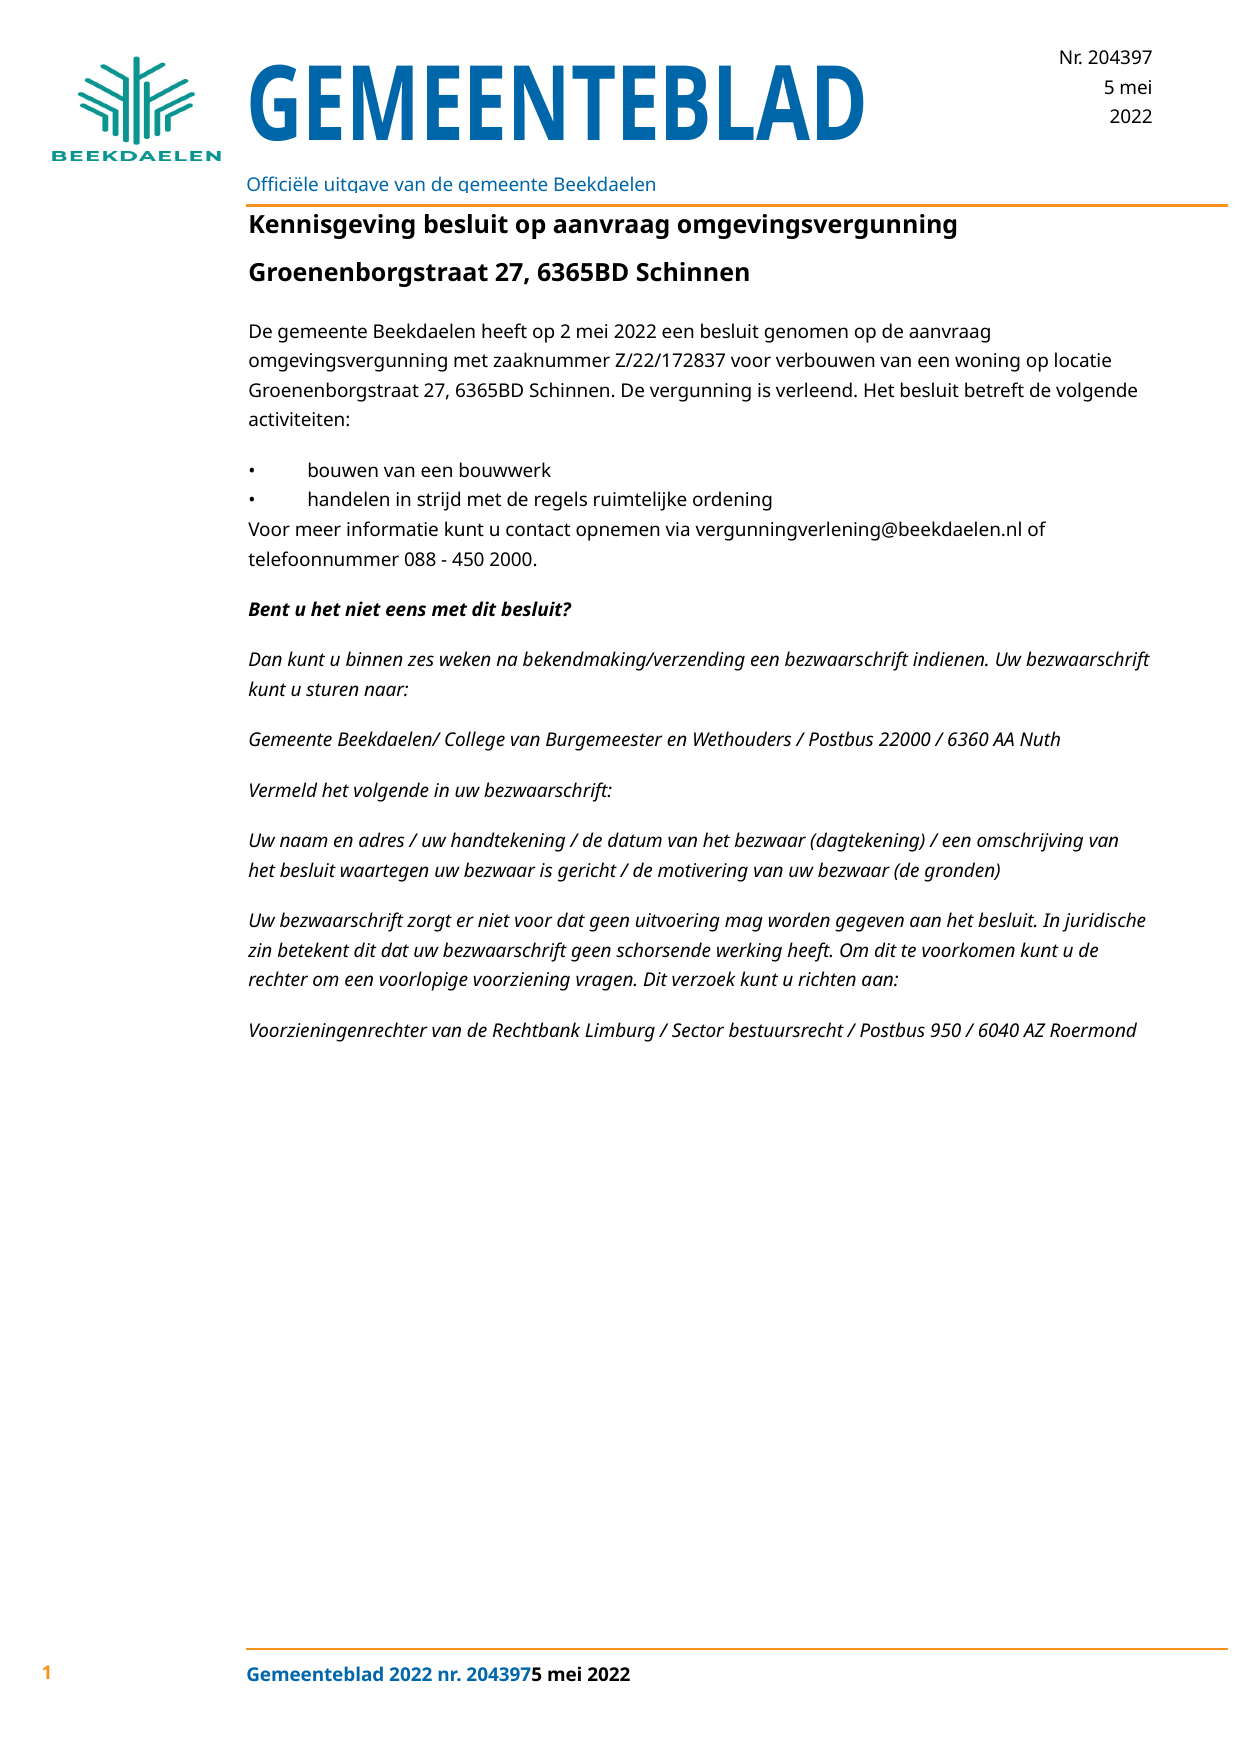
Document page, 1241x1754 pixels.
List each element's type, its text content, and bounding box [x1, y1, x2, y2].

list handelen in strijd met de regels ruimtelijke ordening [248, 487, 1152, 512]
text Voor meer informatie kunt u contact opnemen via vergunningverlening@beekdaelen.nl of telefoonnummer 088 - 450 2000. [248, 516, 1152, 572]
text Uw naam en adres / uw handtekening / de datum van het bezwaar (dagtekening) / een omschrijving van het besluit waartegen uw bezwaar is gericht / de motivering van uw bezwaar (de gronden) [248, 827, 1152, 883]
text Dan kunt u binnen zes weken na bekendmaking/verzending een bezwaarschrift indienen. Uw bezwaarschrift kunt u sturen naar: [248, 647, 1152, 702]
text De gemeente Beekdaelen heeft op 2 mei 2022 een besluit genomen op de aanvraag omgevingsvergunning met zaaknummer Z/22/172837 voor verbouwen van een woning op locatie Groenenborgstraat 27, 6365BD Schinnen. De vergunning is verleend. Het besluit betreft de volgende activiteiten: [248, 318, 1152, 432]
picture [41, 47, 231, 172]
text Bent u het niet eens met dit besluit? [248, 596, 1152, 622]
text Uw bezwaarschrift zorgt er niet voor dat geen uitvoering mag worden gegeven aan het besluit. In juridische zin betekent dit dat uw bezwaarschrift geen schorsende werking heeft. Om dit te voorkomen kunt u de rechter om een voorlopige voorziening vragen. Dit verzoek kunt u richten aan: [248, 907, 1152, 992]
list bouwen van een bouwwerk [248, 457, 1152, 483]
text Kennisgeving besluit op aanvraag omgevingsvergunning Groenenborgstraat 27, 6365BD Schinnen [248, 207, 1152, 288]
text Vermeld het volgende in uw bezwaarschrift: [248, 777, 1152, 803]
text Voorzieningenrechter van de Rechtbank Limburg / Sector bestuursrecht / Postbus 950 / 6040 AZ Roermond [248, 1017, 1152, 1043]
text Gemeente Beekdaelen/ College van Burgemeester en Wethouders / Postbus 22000 / 6360 AA Nuth [248, 727, 1152, 752]
